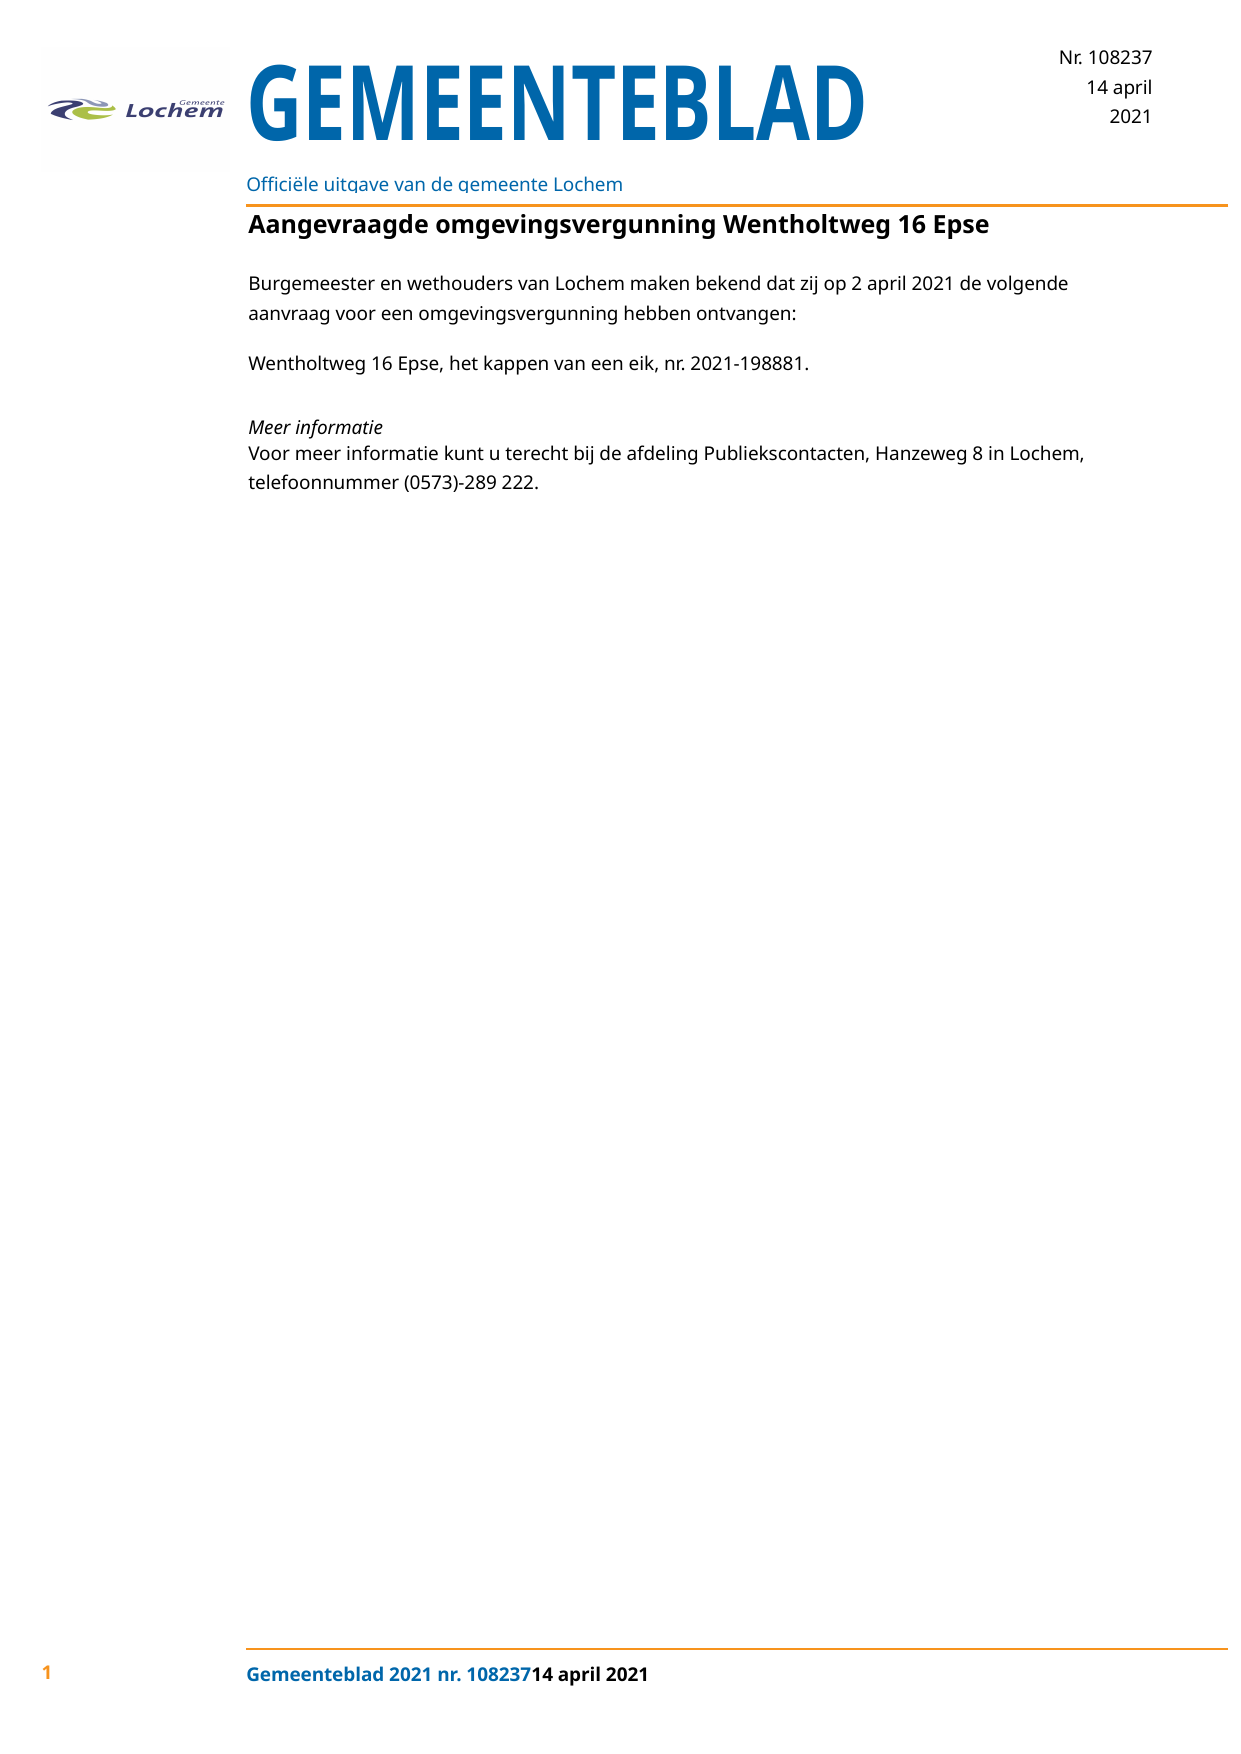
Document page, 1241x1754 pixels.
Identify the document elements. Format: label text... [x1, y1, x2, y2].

text Meer informatie [248, 414, 1152, 440]
text Voor meer informatie kunt u terecht bij de afdeling Publiekscontacten, Hanzeweg 8 in Lochem, telefoonnummer (0573)-289 222. [248, 440, 1152, 495]
text Aangevraagde omgevingsvergunning Wentholtweg 16 Epse [248, 207, 1152, 241]
picture [41, 47, 231, 172]
text Burgemeester en wethouders van Lochem maken bekend dat zij op 2 april 2021 de volgende aanvraag voor een omgevingsvergunning hebben ontvangen: [248, 270, 1152, 326]
text Wentholtweg 16 Epse, het kappen van een eik, nr. 2021-198881. [248, 350, 1152, 376]
